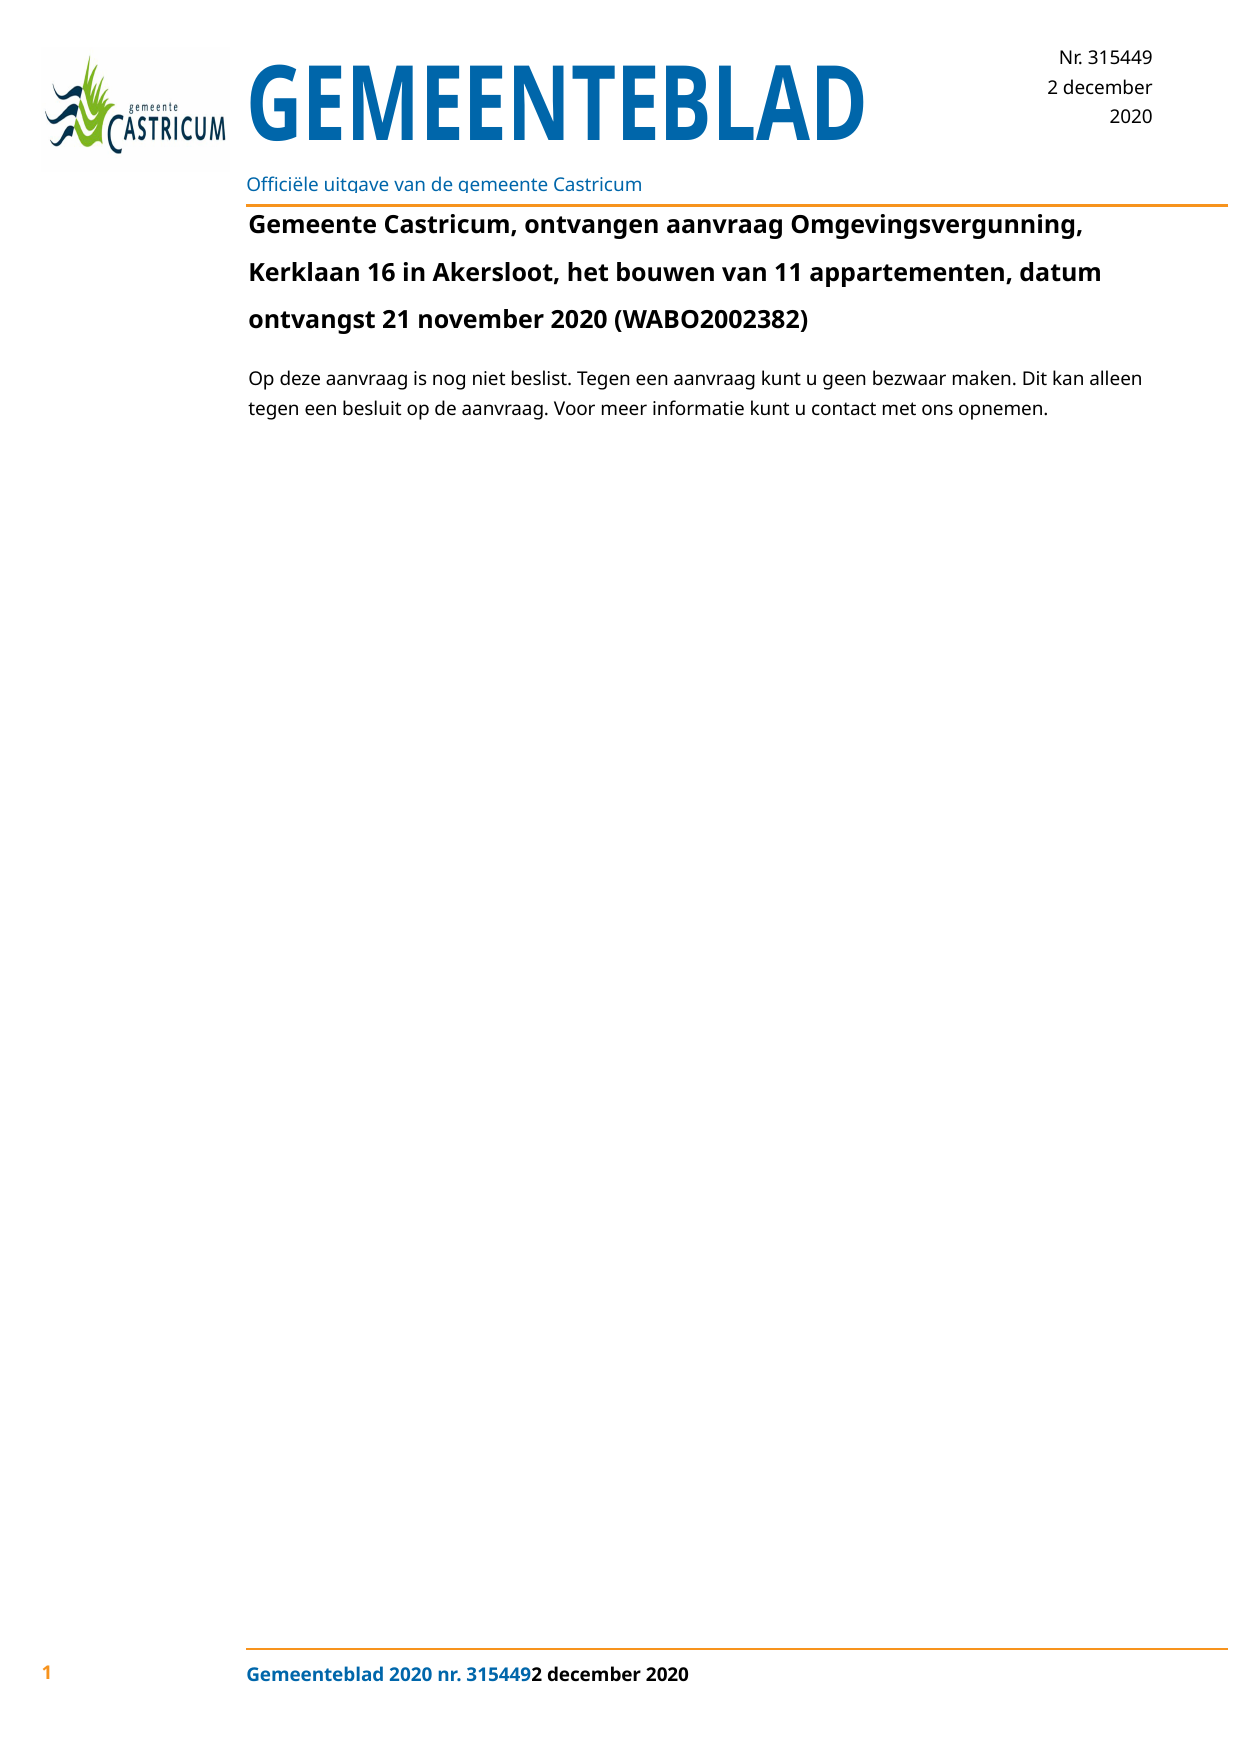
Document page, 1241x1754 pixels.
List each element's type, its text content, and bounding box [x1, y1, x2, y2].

picture [41, 47, 231, 172]
text Op deze aanvraag is nog niet beslist. Tegen een aanvraag kunt u geen bezwaar maken. Dit kan alleen tegen een besluit op de aanvraag. Voor meer informatie kunt u contact met ons opnemen. [248, 366, 1152, 421]
text Gemeente Castricum, ontvangen aanvraag Omgevingsvergunning, Kerklaan 16 in Akersloot, het bouwen van 11 appartementen, datum ontvangst 21 november 2020 (WABO2002382) [248, 207, 1152, 336]
